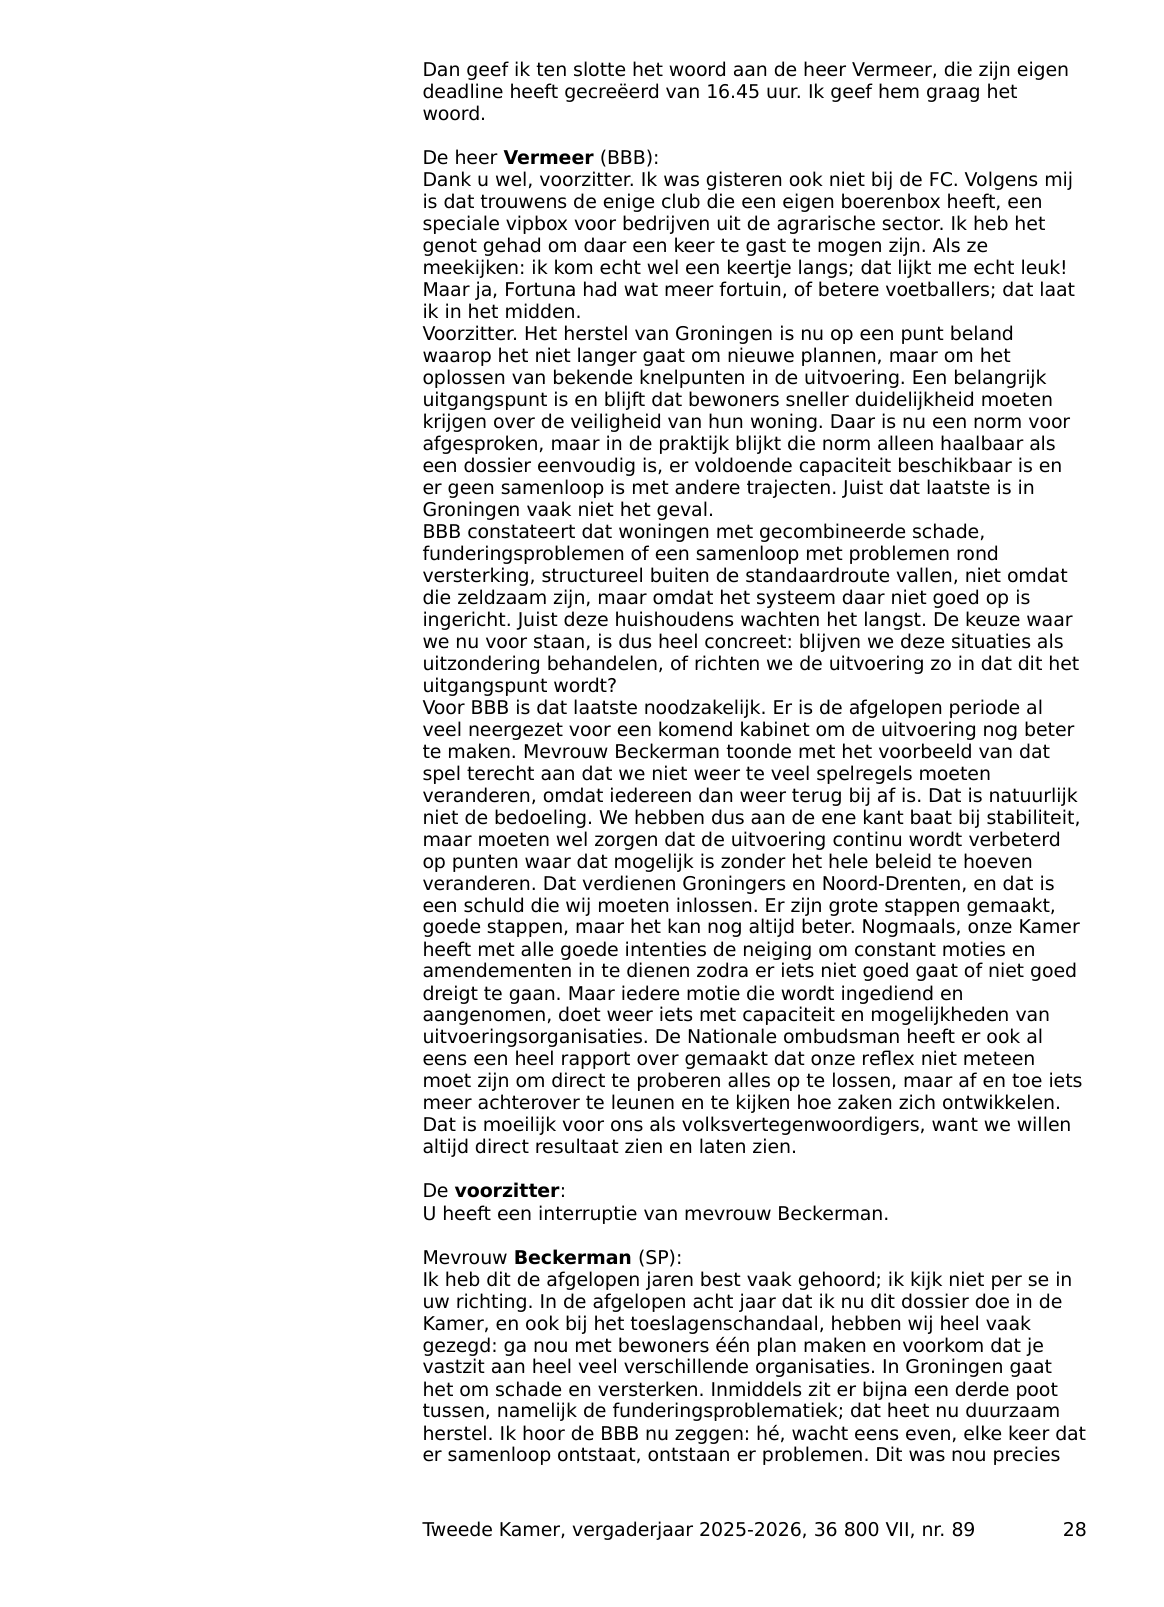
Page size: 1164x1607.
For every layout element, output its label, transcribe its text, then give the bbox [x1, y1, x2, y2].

text Ik heb dit de afgelopen jaren best vaak gehoord; ik kijk niet per se in uw richting. In de afgelopen acht jaar dat ik nu dit dossier doe in de Kamer, en ook bij het toeslagenschandaal, hebben wij heel vaak gezegd: ga nou met bewoners één plan maken en voorkom dat je vastzit aan heel veel verschillende organisaties. In Groningen gaat het om schade en versterken. Inmiddels zit er bijna een derde poot tussen, namelijk de funderingsproblematiek; dat heet nu duurzaam herstel. Ik hoor de BBB nu zeggen: hé, wacht eens even, elke keer dat er samenloop ontstaat, ontstaan er problemen. Dit was nou precies [422, 1268, 1087, 1466]
text Dan geef ik ten slotte het woord aan de heer Vermeer, die zijn eigen deadline heeft gecreëerd van 16.45 uur. Ik geef hem graag het woord. [422, 59, 1087, 125]
text Mevrouw Beckerman (SP): [422, 1247, 1087, 1268]
text Voor BBB is dat laatste noodzakelijk. Er is de afgelopen periode al veel neergezet voor een komend kabinet om de uitvoering nog beter te maken. Mevrouw Beckerman toonde met het voorbeeld van dat spel terecht aan dat we niet weer te veel spelregels moeten veranderen, omdat iedereen dan weer terug bij af is. Dat is natuurlijk niet de bedoeling. We hebben dus aan de ene kant baat bij stabiliteit, maar moeten wel zorgen dat de uitvoering continu wordt verbeterd op punten waar dat mogelijk is zonder het hele beleid te hoeven veranderen. Dat verdienen Groningers en Noord-Drenten, en dat is een schuld die wij moeten inlossen. Er zijn grote stappen gemaakt, goede stappen, maar het kan nog altijd beter. Nogmaals, onze Kamer heeft met alle goede intenties de neiging om constant moties en amendementen in te dienen zodra er iets niet goed gaat of niet goed dreigt te gaan. Maar iedere motie die wordt ingediend en aangenomen, doet weer iets met capaciteit en mogelijkheden van uitvoeringsorganisaties. De Nationale ombudsman heeft er ook al eens een heel rapport over gemaakt dat onze reflex niet meteen moet zijn om direct te proberen alles op te lossen, maar af en toe iets meer achterover te leunen en te kijken hoe zaken zich ontwikkelen. Dat is moeilijk voor ons als volksvertegenwoordigers, want we willen altijd direct resultaat zien en laten zien. [422, 697, 1087, 1158]
text De voorzitter: [422, 1180, 1087, 1202]
text U heeft een interruptie van mevrouw Beckerman. [422, 1202, 1087, 1224]
text Dank u wel, voorzitter. Ik was gisteren ook niet bij de FC. Volgens mij is dat trouwens de enige club die een eigen boerenbox heeft, een speciale vipbox voor bedrijven uit de agrarische sector. Ik heb het genot gehad om daar een keer te gast te mogen zijn. Als ze meekijken: ik kom echt wel een keertje langs; dat lijkt me echt leuk! Maar ja, Fortuna had wat meer fortuin, of betere voetballers; dat laat ik in het midden. [422, 169, 1087, 323]
text De heer Vermeer (BBB): [422, 147, 1087, 169]
text Voorzitter. Het herstel van Groningen is nu op een punt beland waarop het niet langer gaat om nieuwe plannen, maar om het oplossen van bekende knelpunten in de uitvoering. Een belangrijk uitgangspunt is en blijft dat bewoners sneller duidelijkheid moeten krijgen over de veiligheid van hun woning. Daar is nu een norm voor afgesproken, maar in de praktijk blijkt die norm alleen haalbaar als een dossier eenvoudig is, er voldoende capaciteit beschikbaar is en er geen samenloop is met andere trajecten. Juist dat laatste is in Groningen vaak niet het geval. [422, 323, 1087, 521]
text BBB constateert dat woningen met gecombineerde schade, funderingsproblemen of een samenloop met problemen rond versterking, structureel buiten de standaardroute vallen, niet omdat die zeldzaam zijn, maar omdat het systeem daar niet goed op is ingericht. Juist deze huishoudens wachten het langst. De keuze waar we nu voor staan, is dus heel concreet: blijven we deze situaties als uitzondering behandelen, of richten we de uitvoering zo in dat dit het uitgangspunt wordt? [422, 521, 1087, 697]
